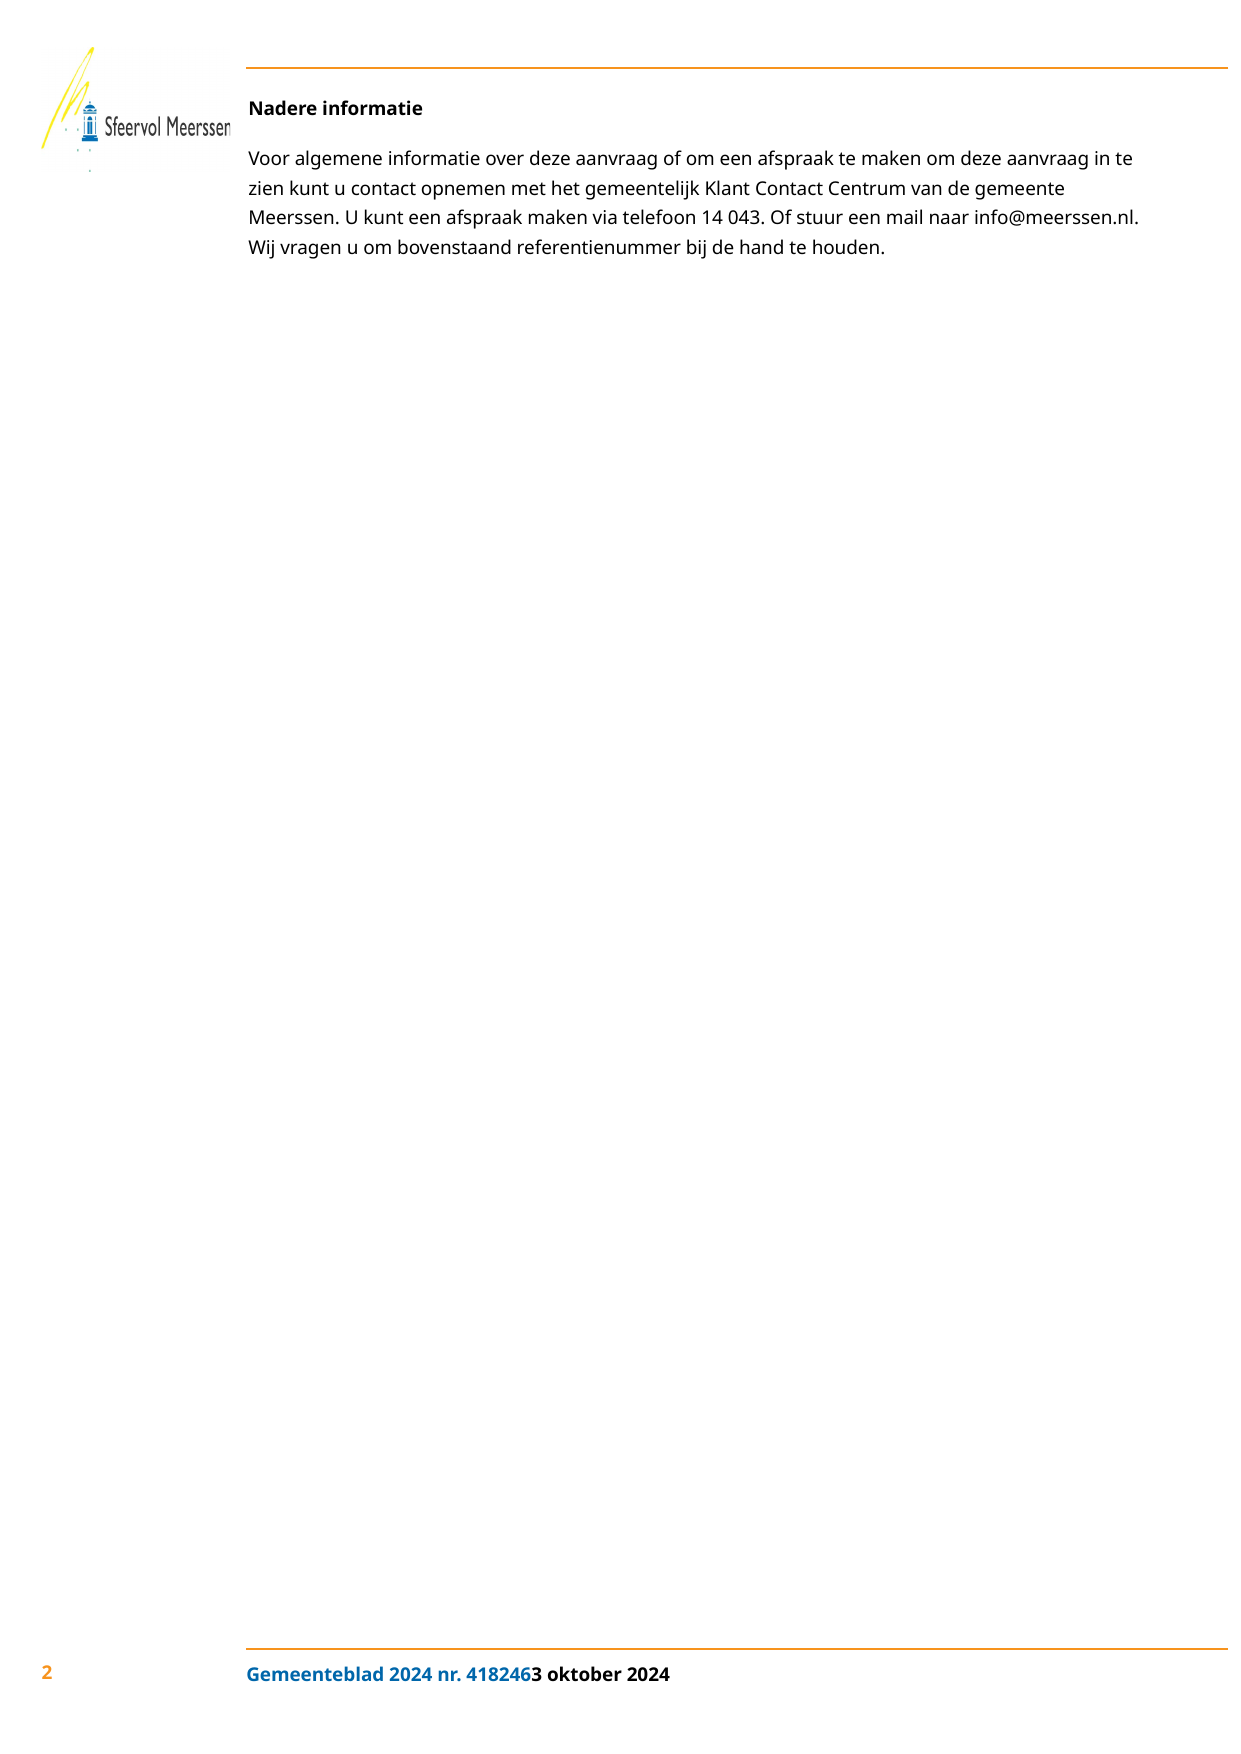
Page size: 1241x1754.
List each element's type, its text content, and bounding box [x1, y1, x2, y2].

text Nadere informatie [248, 95, 1152, 121]
picture [41, 47, 231, 172]
text Voor algemene informatie over deze aanvraag of om een afspraak te maken om deze aanvraag in te zien kunt u contact opnemen met het gemeentelijk Klant Contact Centrum van de gemeente Meerssen. U kunt een afspraak maken via telefoon 14 043. Of stuur een mail naar info@meerssen.nl. Wij vragen u om bovenstaand referentienummer bij de hand te houden. [248, 145, 1152, 260]
